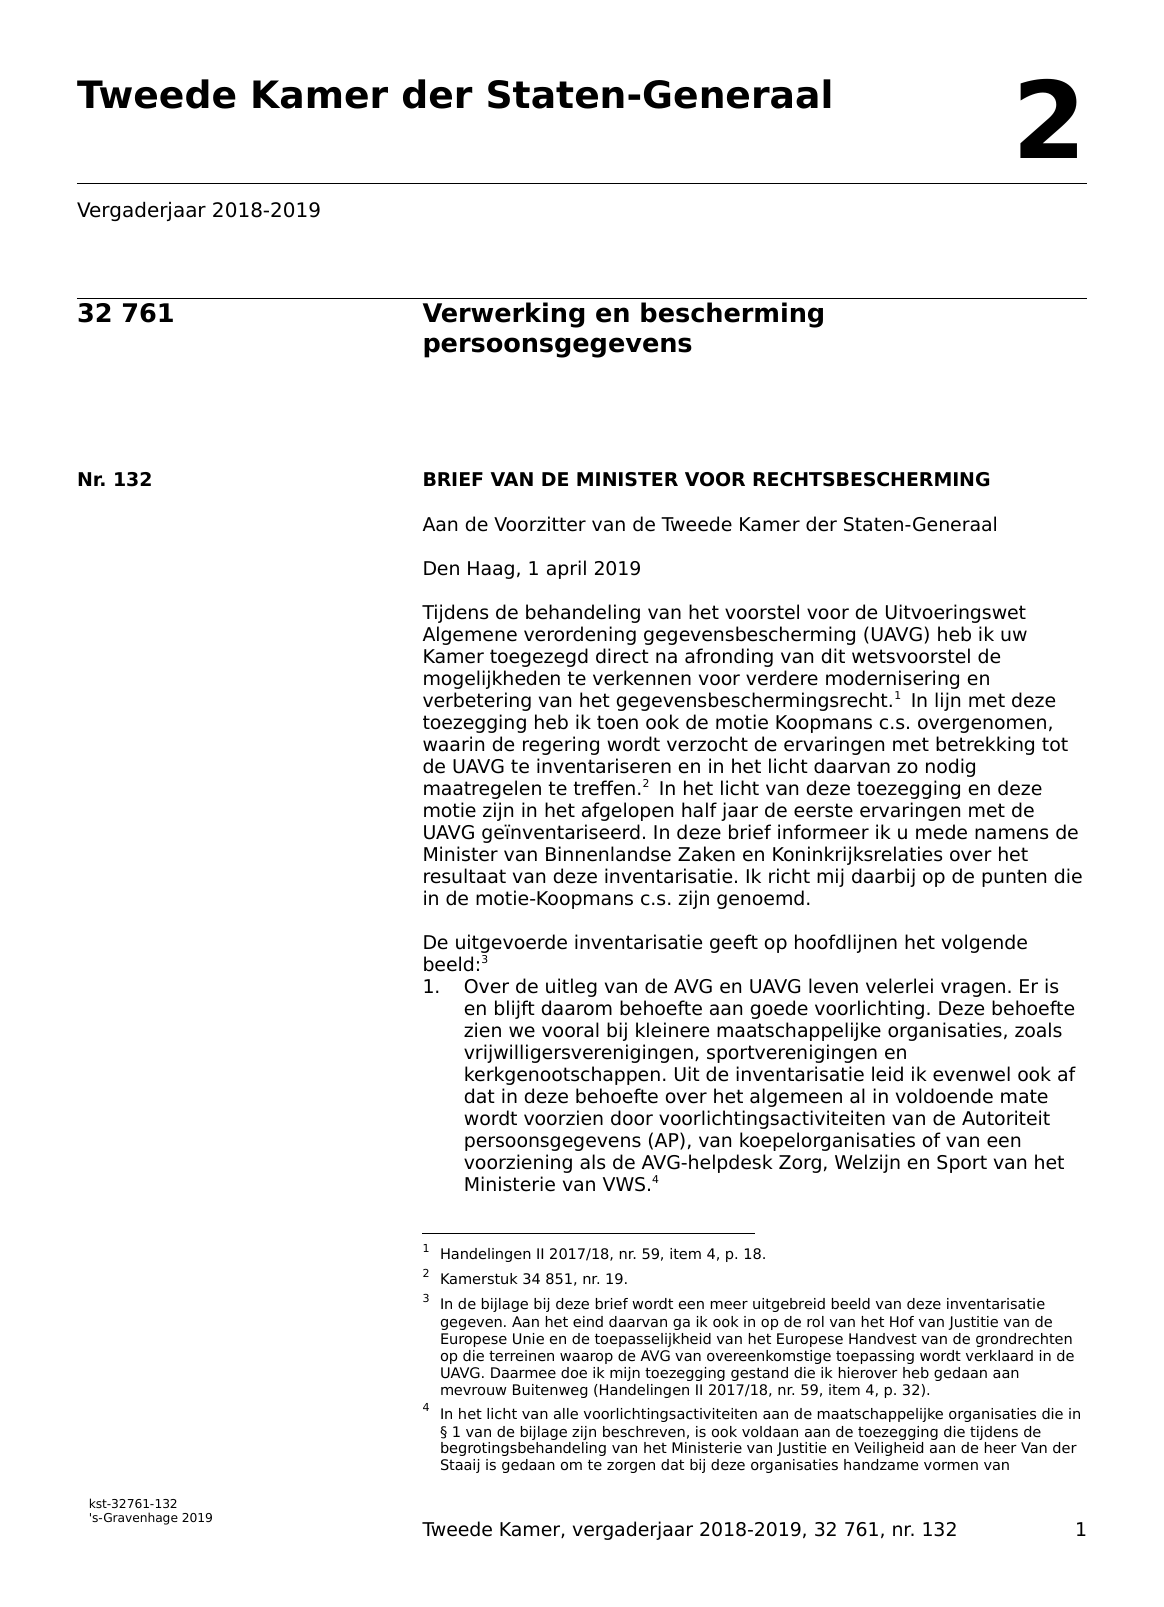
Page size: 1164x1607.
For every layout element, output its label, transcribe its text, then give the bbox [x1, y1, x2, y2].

subtitle 32 761 Verwerking en bescherming persoonsgegevens [77, 299, 1087, 358]
text 1. Over de uitleg van de AVG en UAVG leven velerlei vragen. Er is en blijft daarom behoefte aan goede voorlichting. Deze behoefte zien we vooral bij kleinere maatschappelijke organisaties, zoals vrijwilligersverenigingen, sportverenigingen en kerkgenootschappen. Uit de inventarisatie leid ik evenwel ook af dat in deze behoefte over het algemeen al in voldoende mate wordt voorzien door voorlichtingsactiviteiten van de Autoriteit persoonsgegevens (AP), van koepelorganisaties of van een voorziening als de AVG-helpdesk Zorg, Welzijn en Sport van het Ministerie van VWS. [422, 976, 1087, 1196]
text Kamerstuk 34 851, nr. 19. [422, 1267, 1087, 1289]
table_header Tweede Kamer der Staten-Generaal [77, 59, 886, 183]
text De uitgevoerde inventarisatie geeft op hoofdlijnen het volgende beeld: [422, 932, 1087, 976]
text Tijdens de behandeling van het voorstel voor de Uitvoeringswet Algemene verordening gegevensbescherming (UAVG) heb ik uw Kamer toegezegd direct na afronding van dit wetsvoorstel de mogelijkheden te verkennen voor verdere modernisering en verbetering van het gegevensbeschermingsrecht. In lijn met deze toezegging heb ik toen ook de motie Koopmans c.s. overgenomen, waarin de regering wordt verzocht de ervaringen met betrekking tot de UAVG te inventariseren en in het licht daarvan zo nodig maatregelen te treffen. In het licht van deze toezegging en deze motie zijn in het afgelopen half jaar de eerste ervaringen met de UAVG geïnventariseerd. In deze brief informeer ik u mede namens de Minister van Binnenlandse Zaken en Koninkrijksrelaties over het resultaat van deze inventarisatie. Ik richt mij daarbij op de punten die in de motie-Koopmans c.s. zijn genoemd. [422, 602, 1087, 909]
text Den Haag, 1 april 2019 [422, 558, 1087, 580]
subtitle Nr. 132 BRIEF VAN DE MINISTER VOOR RECHTSBESCHERMING [77, 469, 1087, 491]
text Aan de Voorzitter van de Tweede Kamer der Staten-Generaal [422, 513, 1087, 536]
table_header 2 [886, 59, 1087, 183]
text kst-32761-132 [88, 1497, 323, 1511]
text In de bijlage bij deze brief wordt een meer uitgebreid beeld van deze inventarisatie gegeven. Aan het eind daarvan ga ik ook in op de rol van het Hof van Justitie van de Europese Unie en de toepasselijkheid van het Europese Handvest van de grondrechten op die terreinen waarop de AVG van overeenkomstige toepassing wordt verklaard in de UAVG. Daarmee doe ik mijn toezegging gestand die ik hierover heb gedaan aan mevrouw Buitenweg (Handelingen II 2017/18, nr. 59, item 4, p. 32). [422, 1292, 1087, 1399]
text Handelingen II 2017/18, nr. 59, item 4, p. 18. [422, 1242, 1087, 1264]
text In het licht van alle voorlichtingsactiviteiten aan de maatschappelijke organisaties die in § 1 van de bijlage zijn beschreven, is ook voldaan aan de toezegging die tijdens de begrotingsbehandeling van het Ministerie van Justitie en Veiligheid aan de heer Van der Staaij is gedaan om te zorgen dat bij deze organisaties handzame vormen van [422, 1402, 1087, 1474]
table_cell Vergaderjaar 2018-2019 [77, 184, 1087, 298]
text 's-Gravenhage 2019 [88, 1511, 323, 1525]
